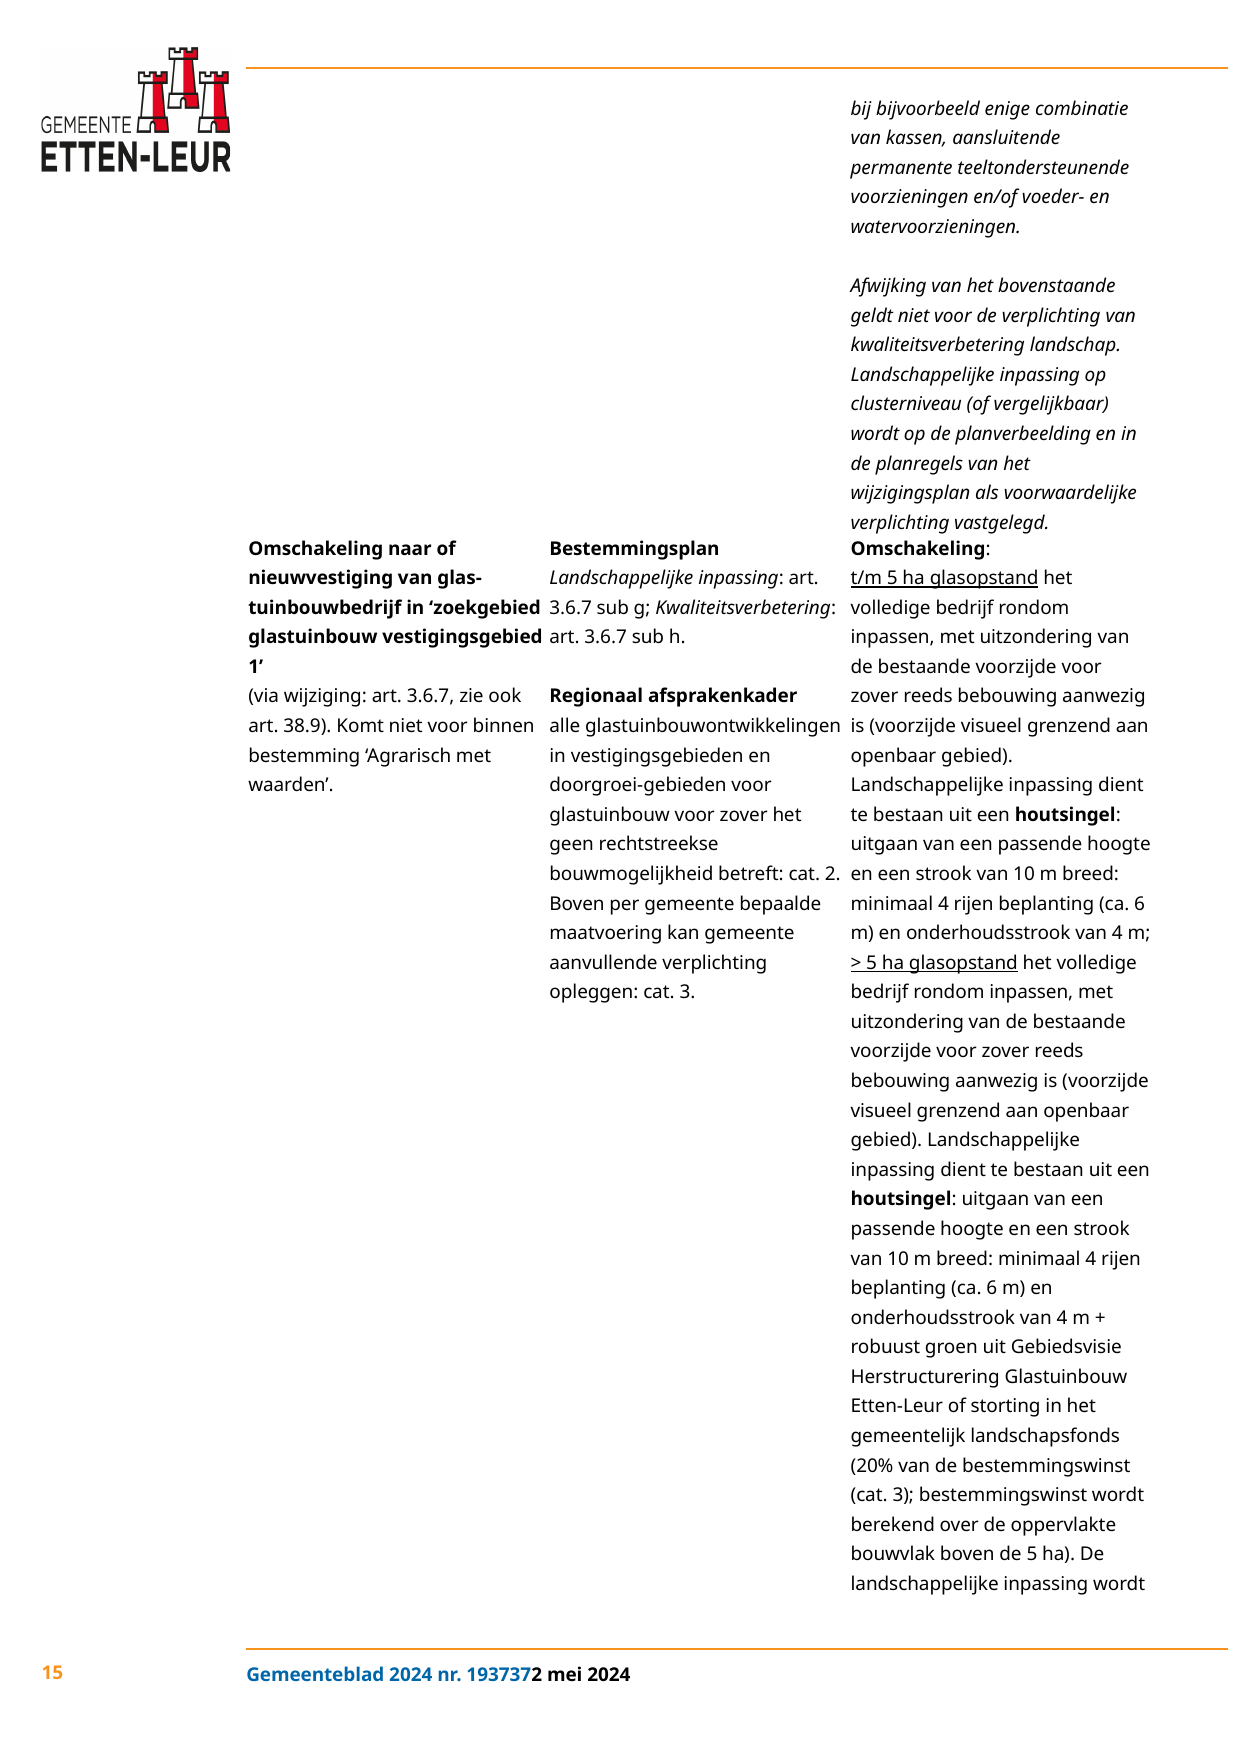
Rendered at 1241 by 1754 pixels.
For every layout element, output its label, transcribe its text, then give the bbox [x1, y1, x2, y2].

table_cell Omschakeling naar of nieuwvestiging van glas-tuinbouwbedrijf in ‘zoekgebied glastuinbouw vestigingsgebied 1’ (via wijziging: art. 3.6.7, zie ook art. 38.9). Komt niet voor binnen bestemming ‘Agrarisch met waarden’. [248, 535, 549, 1596]
table_cell bij bijvoorbeeld enige combinatie van kassen, aansluitende permanente teeltondersteunende voorzieningen en/of voeder- en watervoorzieningen. Afwijking van het bovenstaande geldt niet voor de verplichting van kwaliteitsverbetering landschap. Landschappelijke inpassing op clusterniveau (of vergelijkbaar) wordt op de planverbeelding en in de planregels van het wijzigingsplan als voorwaardelijke verplichting vastgelegd. [850, 95, 1152, 535]
table_cell [549, 95, 850, 535]
table_cell Bestemmingsplan Landschappelijke inpassing: art. 3.6.7 sub g; Kwaliteitsverbetering: art. 3.6.7 sub h. Regionaal afsprakenkader alle glastuinbouwontwikkelingen in vestigingsgebieden en doorgroei-gebieden voor glastuinbouw voor zover het geen rechtstreekse bouwmogelijkheid betreft: cat. 2. Boven per gemeente bepaalde maatvoering kan gemeente aanvullende verplichting opleggen: cat. 3. [549, 535, 850, 1596]
table_cell [248, 95, 549, 535]
picture [41, 47, 231, 172]
table_cell Omschakeling: t/m 5 ha glasopstand het volledige bedrijf rondom inpassen, met uitzondering van de bestaande voorzijde voor zover reeds bebouwing aanwezig is (voorzijde visueel grenzend aan openbaar gebied). Landschappelijke inpassing dient te bestaan uit een houtsingel: uitgaan van een passende hoogte en een strook van 10 m breed: minimaal 4 rijen beplanting (ca. 6 m) en onderhoudsstrook van 4 m; > 5 ha glasopstand het volledige bedrijf rondom inpassen, met uitzondering van de bestaande voorzijde voor zover reeds bebouwing aanwezig is (voorzijde visueel grenzend aan openbaar gebied). Landschappelijke inpassing dient te bestaan uit een houtsingel: uitgaan van een passende hoogte en een strook van 10 m breed: minimaal 4 rijen beplanting (ca. 6 m) en onderhoudsstrook van 4 m + robuust groen uit Gebiedsvisie Herstructurering Glastuinbouw Etten-Leur of storting in het gemeentelijk landschapsfonds (20% van de bestemmingswinst (cat. 3); bestemmingswinst wordt berekend over de oppervlakte bouwvlak boven de 5 ha). De landschappelijke inpassing wordt [850, 535, 1152, 1596]
